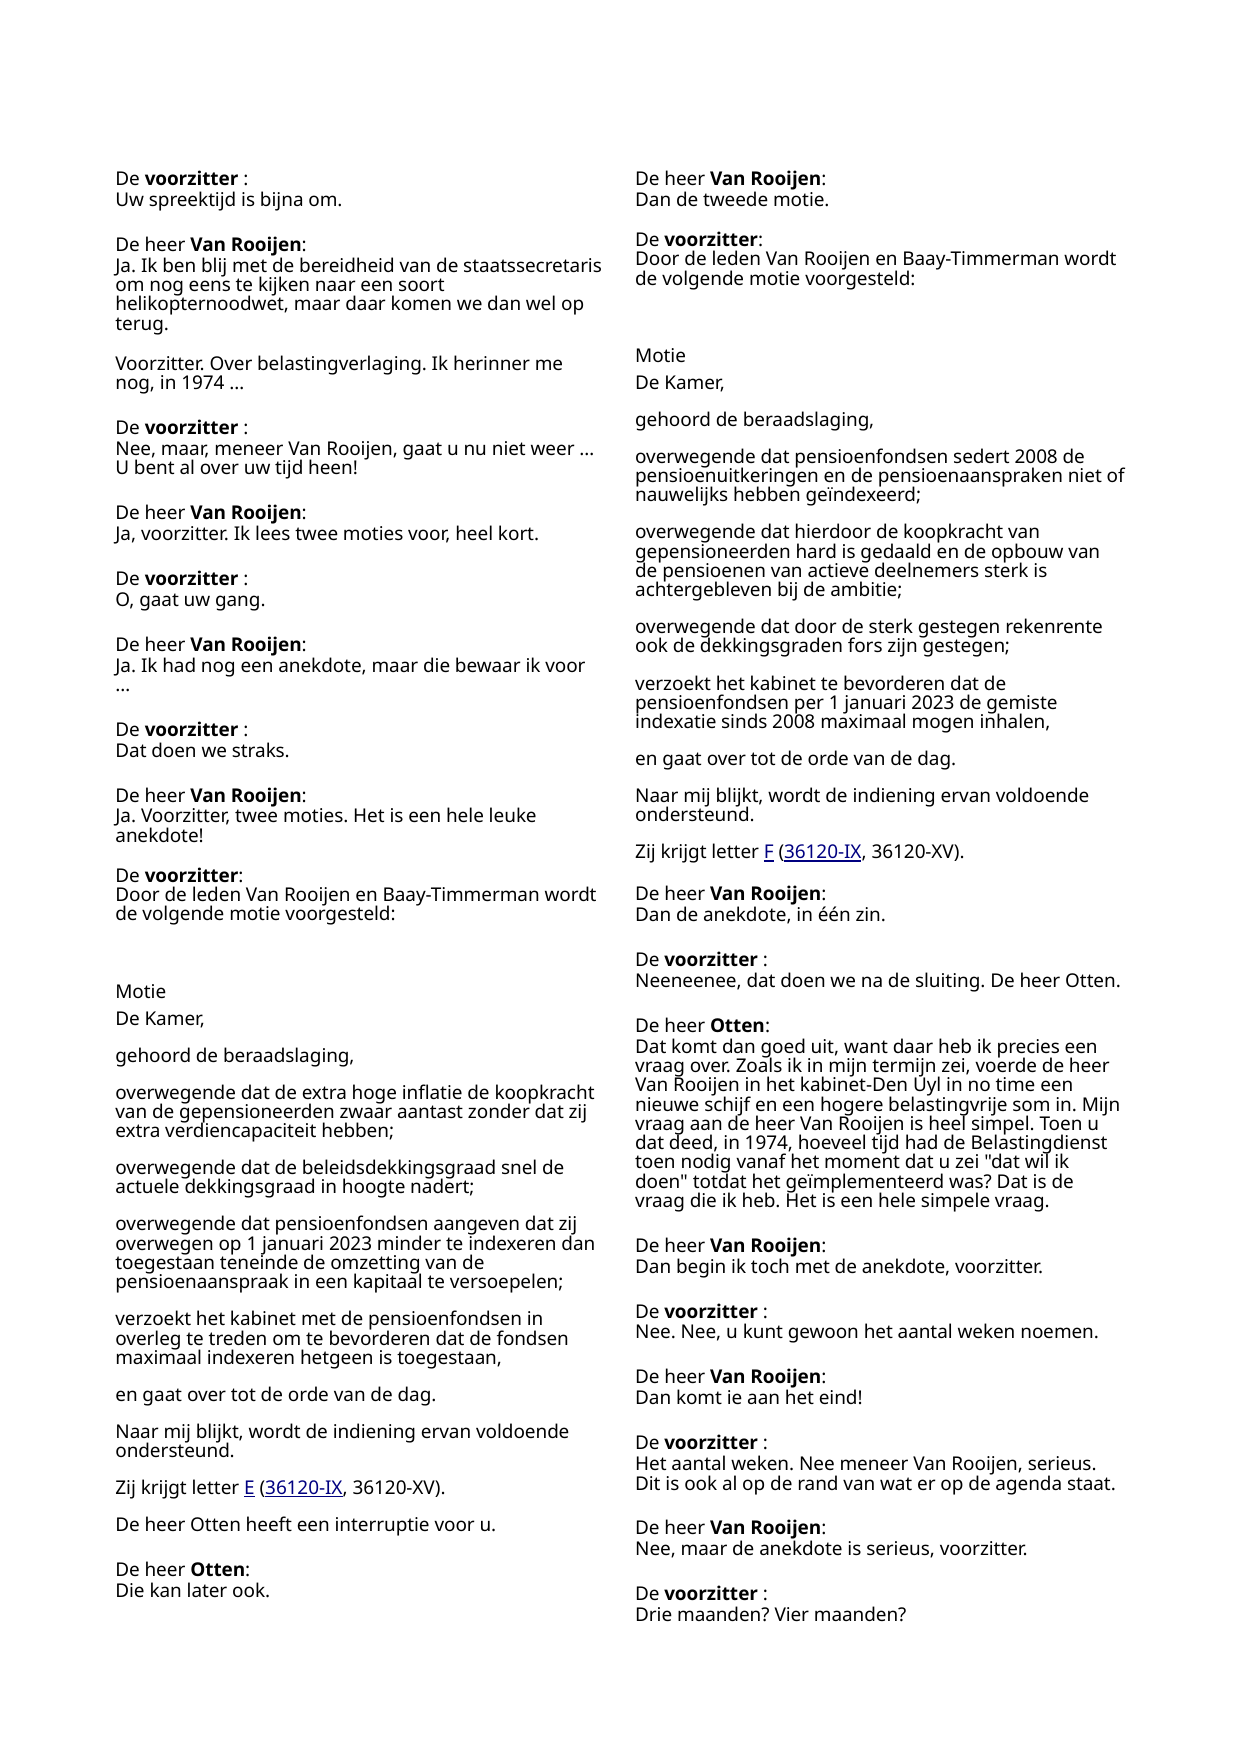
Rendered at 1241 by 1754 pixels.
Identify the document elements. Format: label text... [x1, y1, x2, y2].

text De heer Van Rooijen: [635, 1364, 1125, 1389]
text en gaat over tot de orde van de dag. [635, 750, 1125, 769]
text Naar mij blijkt, wordt de indiening ervan voldoende ondersteund. [115, 1423, 605, 1461]
text overwegende dat hierdoor de koopkracht van gepensioneerden hard is gedaald en de opbouw van de pensioenen van actieve deelnemers sterk is achtergebleven bij de ambitie; [635, 523, 1125, 601]
text O, gaat uw gang. [115, 591, 605, 610]
text De voorzitter: [115, 867, 605, 886]
text De voorzitter : [635, 946, 1125, 972]
text De heer Van Rooijen: [635, 1232, 1125, 1258]
text Neeneenee, dat doen we na de sluiting. De heer Otten. [635, 972, 1125, 991]
text Dan de anekdote, in één zin. [635, 906, 1125, 925]
text Dan begin ik toch met de anekdote, voorzitter. [635, 1258, 1125, 1277]
text gehoord de beraadslaging, [635, 411, 1125, 430]
text De heer Van Rooijen: [635, 1514, 1125, 1540]
text gehoord de beraadslaging, [115, 1047, 605, 1066]
text De voorzitter : [115, 165, 605, 191]
text Door de leden Van Rooijen en Baay-Timmerman wordt de volgende motie voorgesteld: [635, 250, 1125, 289]
text De heer Van Rooijen: [115, 631, 605, 657]
text overwegende dat door de sterk gestegen rekenrente ook de dekkingsgraden fors zijn gestegen; [635, 618, 1125, 657]
text Ja. Ik ben blij met de bereidheid van de staatssecretaris om nog eens te kijken naar een soort helikopternoodwet, maar daar komen we dan wel op terug. [115, 257, 605, 334]
text Nee. Nee, u kunt gewoon het aantal weken noemen. [635, 1323, 1125, 1343]
text overwegende dat pensioenfondsen sedert 2008 de pensioenuitkeringen en de pensioenaanspraken niet of nauwelijks hebben geïndexeerd; [635, 448, 1125, 506]
text De heer Van Rooijen: [635, 880, 1125, 906]
text Zij krijgt letter E (36120-IX, 36120-XV). [115, 1479, 605, 1498]
text en gaat over tot de orde van de dag. [115, 1386, 605, 1405]
text Uw spreektijd is bijna om. [115, 191, 605, 210]
text Voorzitter. Over belastingverlaging. Ik herinner me nog, in 1974 … [115, 355, 605, 393]
text Nee, maar, meneer Van Rooijen, gaat u nu niet weer … U bent al over uw tijd heen! [115, 440, 605, 478]
text Het aantal weken. Nee meneer Van Rooijen, serieus. Dit is ook al op de rand van wat er op de agenda staat. [635, 1455, 1125, 1494]
text De voorzitter : [635, 1298, 1125, 1323]
text Dat doen we straks. [115, 742, 605, 761]
text De heer Van Rooijen: [115, 782, 605, 807]
text De Kamer, [115, 1010, 605, 1029]
text Ja, voorzitter. Ik lees twee moties voor, heel kort. [115, 525, 605, 544]
text overwegende dat de extra hoge inflatie de koopkracht van de gepensioneerden zwaar aantast zonder dat zij extra verdiencapaciteit hebben; [115, 1084, 605, 1141]
text De heer Van Rooijen: [635, 165, 1125, 191]
text Door de leden Van Rooijen en Baay-Timmerman wordt de volgende motie voorgesteld: [115, 886, 605, 924]
text Ja. Ik had nog een anekdote, maar die bewaar ik voor … [115, 657, 605, 695]
text De heer Otten: [115, 1556, 605, 1582]
text Motie [635, 342, 1125, 368]
text verzoekt het kabinet te bevorderen dat de pensioenfondsen per 1 januari 2023 de gemiste indexatie sinds 2008 maximaal mogen inhalen, [635, 674, 1125, 732]
text Dan de tweede motie. [635, 191, 1125, 210]
text Motie [115, 978, 605, 1004]
text Ja. Voorzitter, twee moties. Het is een hele leuke anekdote! [115, 807, 605, 846]
text Naar mij blijkt, wordt de indiening ervan voldoende ondersteund. [635, 787, 1125, 826]
text overwegende dat pensioenfondsen aangeven dat zij overwegen op 1 januari 2023 minder te indexeren dan toegestaan teneinde de omzetting van de pensioenaanspraak in een kapitaal te versoepelen; [115, 1215, 605, 1292]
text Die kan later ook. [115, 1582, 605, 1601]
text Dan komt ie aan het eind! [635, 1389, 1125, 1409]
text De heer Otten heeft een interruptie voor u. [115, 1516, 605, 1535]
text De voorzitter : [635, 1580, 1125, 1606]
text Zij krijgt letter F (36120-IX, 36120-XV). [635, 843, 1125, 862]
text De voorzitter : [115, 716, 605, 742]
text De heer Van Rooijen: [115, 499, 605, 525]
text De voorzitter : [115, 565, 605, 591]
text verzoekt het kabinet met de pensioenfondsen in overleg te treden om te bevorderen dat de fondsen maximaal indexeren hetgeen is toegestaan, [115, 1310, 605, 1368]
text Drie maanden? Vier maanden? [635, 1606, 1125, 1625]
text Dat komt dan goed uit, want daar heb ik precies een vraag over. Zoals ik in mijn termijn zei, voerde de heer Van Rooijen in het kabinet-Den Uyl in no time een nieuwe schijf en een hogere belastingvrije som in. Mijn vraag aan de heer Van Rooijen is heel simpel. Toen u dat deed, in 1974, hoeveel tijd had de Belastingdienst toen nodig vanaf het moment dat u zei "dat wil ik doen" totdat het geïmplementeerd was? Dat is de vraag die ik heb. Het is een hele simpele vraag. [635, 1038, 1125, 1211]
text De heer Otten: [635, 1012, 1125, 1038]
text De voorzitter: [635, 231, 1125, 250]
text overwegende dat de beleidsdekkingsgraad snel de actuele dekkingsgraad in hoogte nadert; [115, 1159, 605, 1198]
text De Kamer, [635, 374, 1125, 393]
text De voorzitter : [635, 1429, 1125, 1455]
text De heer Van Rooijen: [115, 231, 605, 257]
text De voorzitter : [115, 414, 605, 440]
text Nee, maar de anekdote is serieus, voorzitter. [635, 1540, 1125, 1559]
